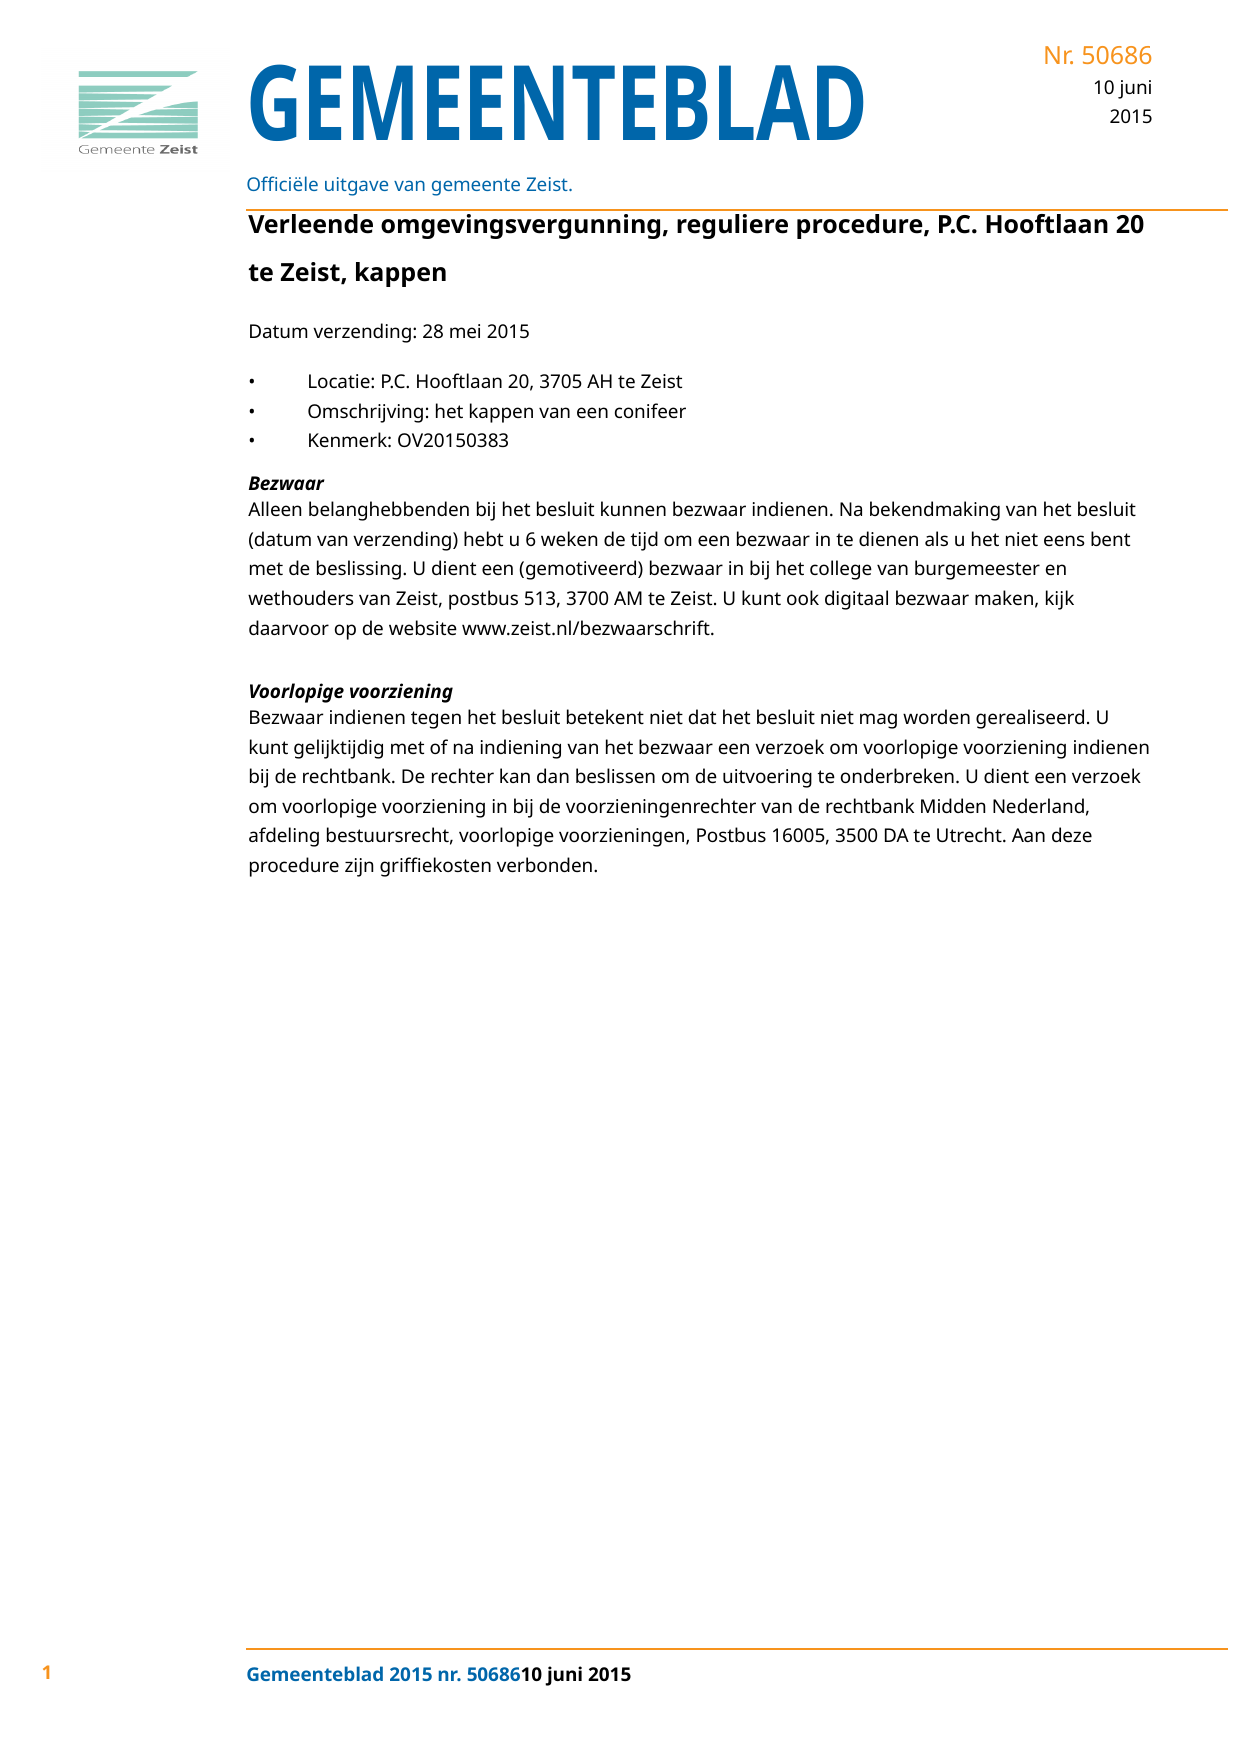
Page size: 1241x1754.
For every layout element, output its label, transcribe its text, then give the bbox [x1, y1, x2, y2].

list Locatie: P.C. Hooftlaan 20, 3705 AH te Zeist [248, 368, 1152, 394]
text Verleende omgevingsvergunning, reguliere procedure, P.C. Hooftlaan 20 te Zeist, kappen [248, 211, 1152, 288]
list Kenmerk: OV20150383 [248, 427, 1152, 453]
list Omschrijving: het kappen van een conifeer [248, 398, 1152, 424]
text Voorlopige voorziening [248, 679, 1152, 704]
text Bezwaar indienen tegen het besluit betekent niet dat het besluit niet mag worden gerealiseerd. U kunt gelijktijdig met of na indiening van het bezwaar een verzoek om voorlopige voorziening indienen bij de rechtbank. De rechter kan dan beslissen om de uitvoering te onderbreken. U dient een verzoek om voorlopige voorziening in bij de voorzieningenrechter van de rechtbank Midden Nederland, afdeling bestuursrecht, voorlopige voorzieningen, Postbus 16005, 3500 DA te Utrecht. Aan deze procedure zijn griffiekosten verbonden. [248, 704, 1152, 878]
picture [41, 47, 231, 172]
text Datum verzending: 28 mei 2015 [248, 318, 1152, 344]
text Alleen belanghebbenden bij het besluit kunnen bezwaar indienen. Na bekendmaking van het besluit (datum van verzending) hebt u 6 weken de tijd om een bezwaar in te dienen als u het niet eens bent met de beslissing. U dient een (gemotiveerd) bezwaar in bij het college van burgemeester en wethouders van Zeist, postbus 513, 3700 AM te Zeist. U kunt ook digitaal bezwaar maken, kijk daarvoor op de website www.zeist.nl/bezwaarschrift. [248, 496, 1152, 640]
text Bezwaar [248, 471, 1152, 496]
